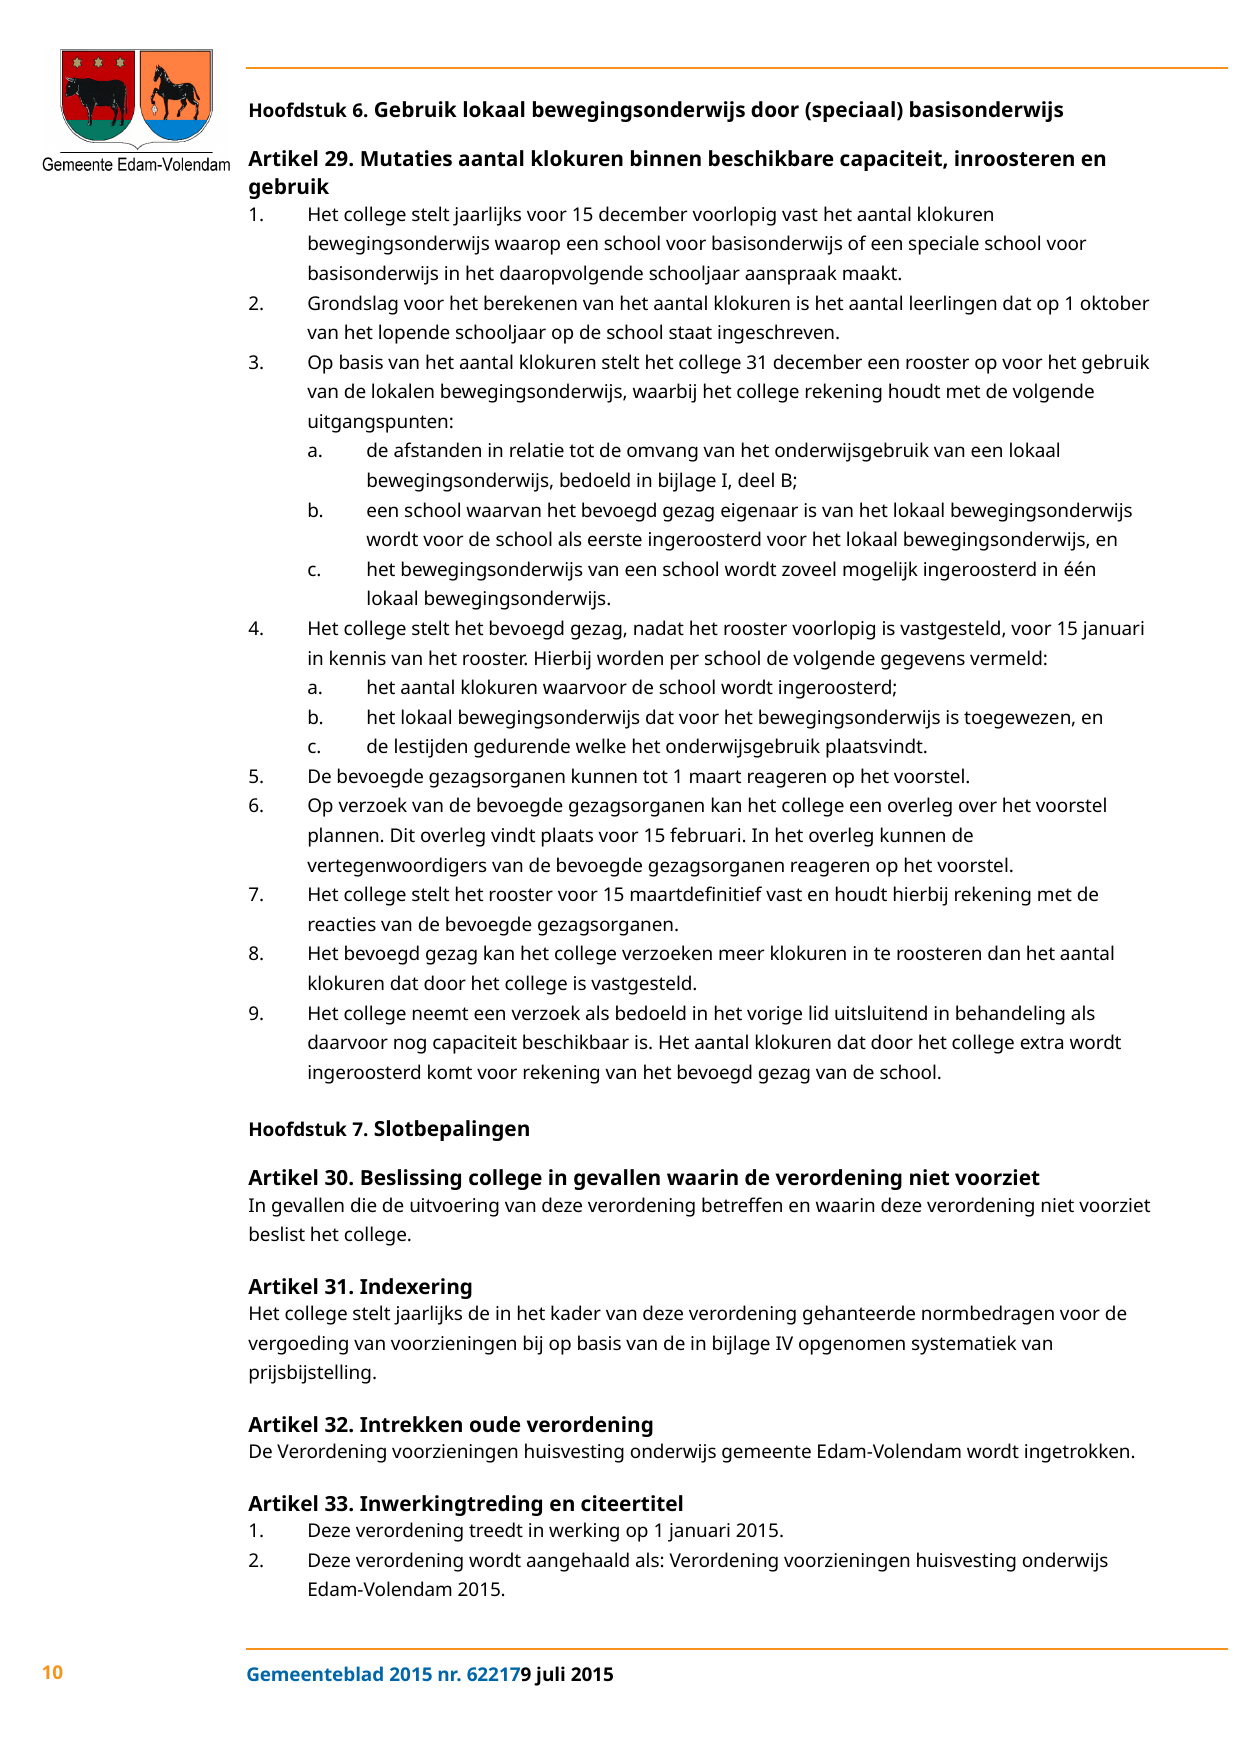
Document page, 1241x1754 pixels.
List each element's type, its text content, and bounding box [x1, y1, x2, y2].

picture [41, 47, 231, 172]
list Het college stelt jaarlijks voor 15 december voorlopig vast het aantal klokuren bewegingsonderwijs waarop een school voor basisonderwijs of een speciale school voor basisonderwijs in het daaropvolgende schooljaar aanspraak maakt. [248, 201, 1152, 286]
list de lestijden gedurende welke het onderwijsgebruik plaatsvindt. [307, 733, 1152, 759]
list het aantal klokuren waarvoor de school wordt ingeroosterd; [307, 674, 1152, 700]
list Deze verordening wordt aangehaald als: Verordening voorzieningen huisvesting onderwijs Edam-Volendam 2015. [248, 1547, 1152, 1602]
list Het college neemt een verzoek als bedoeld in het vorige lid uitsluitend in behandeling als daarvoor nog capaciteit beschikbaar is. Het aantal klokuren dat door het college extra wordt ingeroosterd komt voor rekening van het bevoegd gezag van de school. [248, 1000, 1152, 1084]
list Op basis van het aantal klokuren stelt het college 31 december een rooster op voor het gebruik van de lokalen bewegingsonderwijs, waarbij het college rekening houdt met de volgende uitgangspunten: [248, 349, 1152, 434]
text Artikel 32. Intrekken oude verordening [248, 1410, 1152, 1438]
list Grondslag voor het berekenen van het aantal klokuren is het aantal leerlingen dat op 1 oktober van het lopende schooljaar op de school staat ingeschreven. [248, 290, 1152, 345]
text Artikel 31. Indexering [248, 1272, 1152, 1300]
list Het college stelt het bevoegd gezag, nadat het rooster voorlopig is vastgesteld, voor 15 januari in kennis van het rooster. Hierbij worden per school de volgende gegevens vermeld: [248, 615, 1152, 670]
list Het college stelt het rooster voor 15 maartdefinitief vast en houdt hierbij rekening met de reacties van de bevoegde gezagsorganen. [248, 881, 1152, 937]
list de afstanden in relatie tot de omvang van het onderwijsgebruik van een lokaal bewegingsonderwijs, bedoeld in bijlage I, deel B; [307, 438, 1152, 493]
text Artikel 29. Mutaties aantal klokuren binnen beschikbare capaciteit, inroosteren en gebruik [248, 144, 1152, 201]
list Het bevoegd gezag kan het college verzoeken meer klokuren in te roosteren dan het aantal klokuren dat door het college is vastgesteld. [248, 941, 1152, 996]
text Artikel 30. Beslissing college in gevallen waarin de verordening niet voorziet [248, 1163, 1152, 1192]
text Artikel 33. Inwerkingtreding en citeertitel [248, 1489, 1152, 1517]
text Hoofdstuk 6. Gebruik lokaal bewegingsonderwijs door (speciaal) basisonderwijs [248, 95, 1152, 123]
text Het college stelt jaarlijks de in het kader van deze verordening gehanteerde normbedragen voor de vergoeding van voorzieningen bij op basis van de in bijlage IV opgenomen systematiek van prijsbijstelling. [248, 1300, 1152, 1385]
list De bevoegde gezagsorganen kunnen tot 1 maart reageren op het voorstel. [248, 763, 1152, 789]
text Hoofdstuk 7. Slotbepalingen [248, 1114, 1152, 1143]
list Op verzoek van de bevoegde gezagsorganen kan het college een overleg over het voorstel plannen. Dit overleg vindt plaats voor 15 februari. In het overleg kunnen de vertegenwoordigers van de bevoegde gezagsorganen reageren op het voorstel. [248, 793, 1152, 877]
list het lokaal bewegingsonderwijs dat voor het bewegingsonderwijs is toegewezen, en [307, 704, 1152, 729]
text In gevallen die de uitvoering van deze verordening betreffen en waarin deze verordening niet voorziet beslist het college. [248, 1192, 1152, 1247]
text De Verordening voorzieningen huisvesting onderwijs gemeente Edam-Volendam wordt ingetrokken. [248, 1438, 1152, 1464]
list het bewegingsonderwijs van een school wordt zoveel mogelijk ingeroosterd in één lokaal bewegingsonderwijs. [307, 556, 1152, 611]
list Deze verordening treedt in werking op 1 januari 2015. [248, 1517, 1152, 1543]
list een school waarvan het bevoegd gezag eigenaar is van het lokaal bewegingsonderwijs wordt voor de school als eerste ingeroosterd voor het lokaal bewegingsonderwijs, en [307, 497, 1152, 552]
